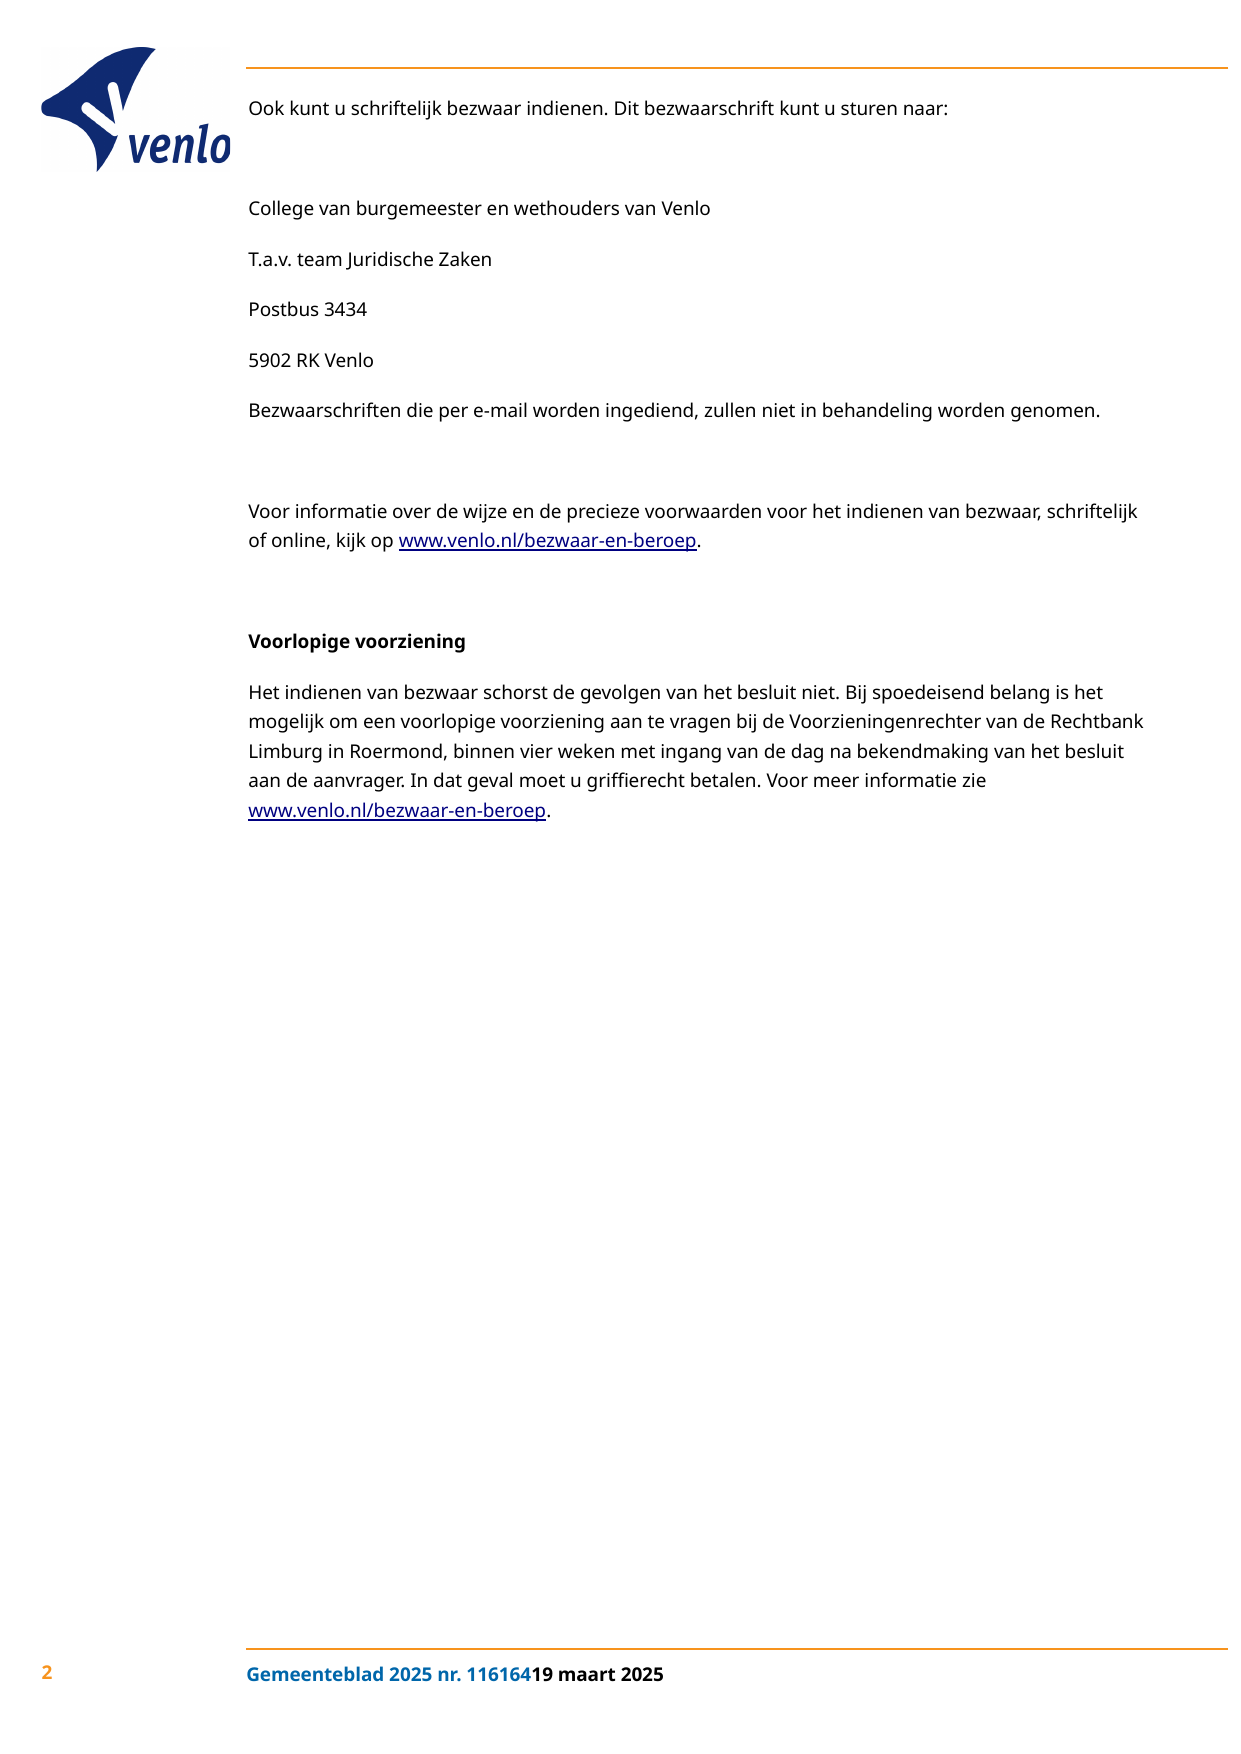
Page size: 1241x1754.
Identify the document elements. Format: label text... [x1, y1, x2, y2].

text Het indienen van bezwaar schorst de gevolgen van het besluit niet. Bij spoedeisend belang is het mogelijk om een voorlopige voorziening aan te vragen bij de Voorzieningenrechter van de Rechtbank Limburg in Roermond, binnen vier weken met ingang van de dag na bekendmaking van het besluit aan de aanvrager. In dat geval moet u griffierecht betalen. Voor meer informatie zie www.venlo.nl/bezwaar-en-beroep. [248, 679, 1152, 823]
text College van burgemeester en wethouders van Venlo [248, 196, 1152, 221]
picture [41, 47, 231, 172]
text Postbus 3434 [248, 296, 1152, 322]
text Bezwaarschriften die per e-mail worden ingediend, zullen niet in behandeling worden genomen. [248, 397, 1152, 423]
text Voorlopige voorziening [248, 628, 1152, 654]
text Ook kunt u schriftelijk bezwaar indienen. Dit bezwaarschrift kunt u sturen naar: [248, 95, 1152, 121]
text 5902 RK Venlo [248, 347, 1152, 373]
text Voor informatie over de wijze en de precieze voorwaarden voor het indienen van bezwaar, schriftelijk of online, kijk op www.venlo.nl/bezwaar-en-beroep. [248, 498, 1152, 553]
text T.a.v. team Juridische Zaken [248, 246, 1152, 272]
